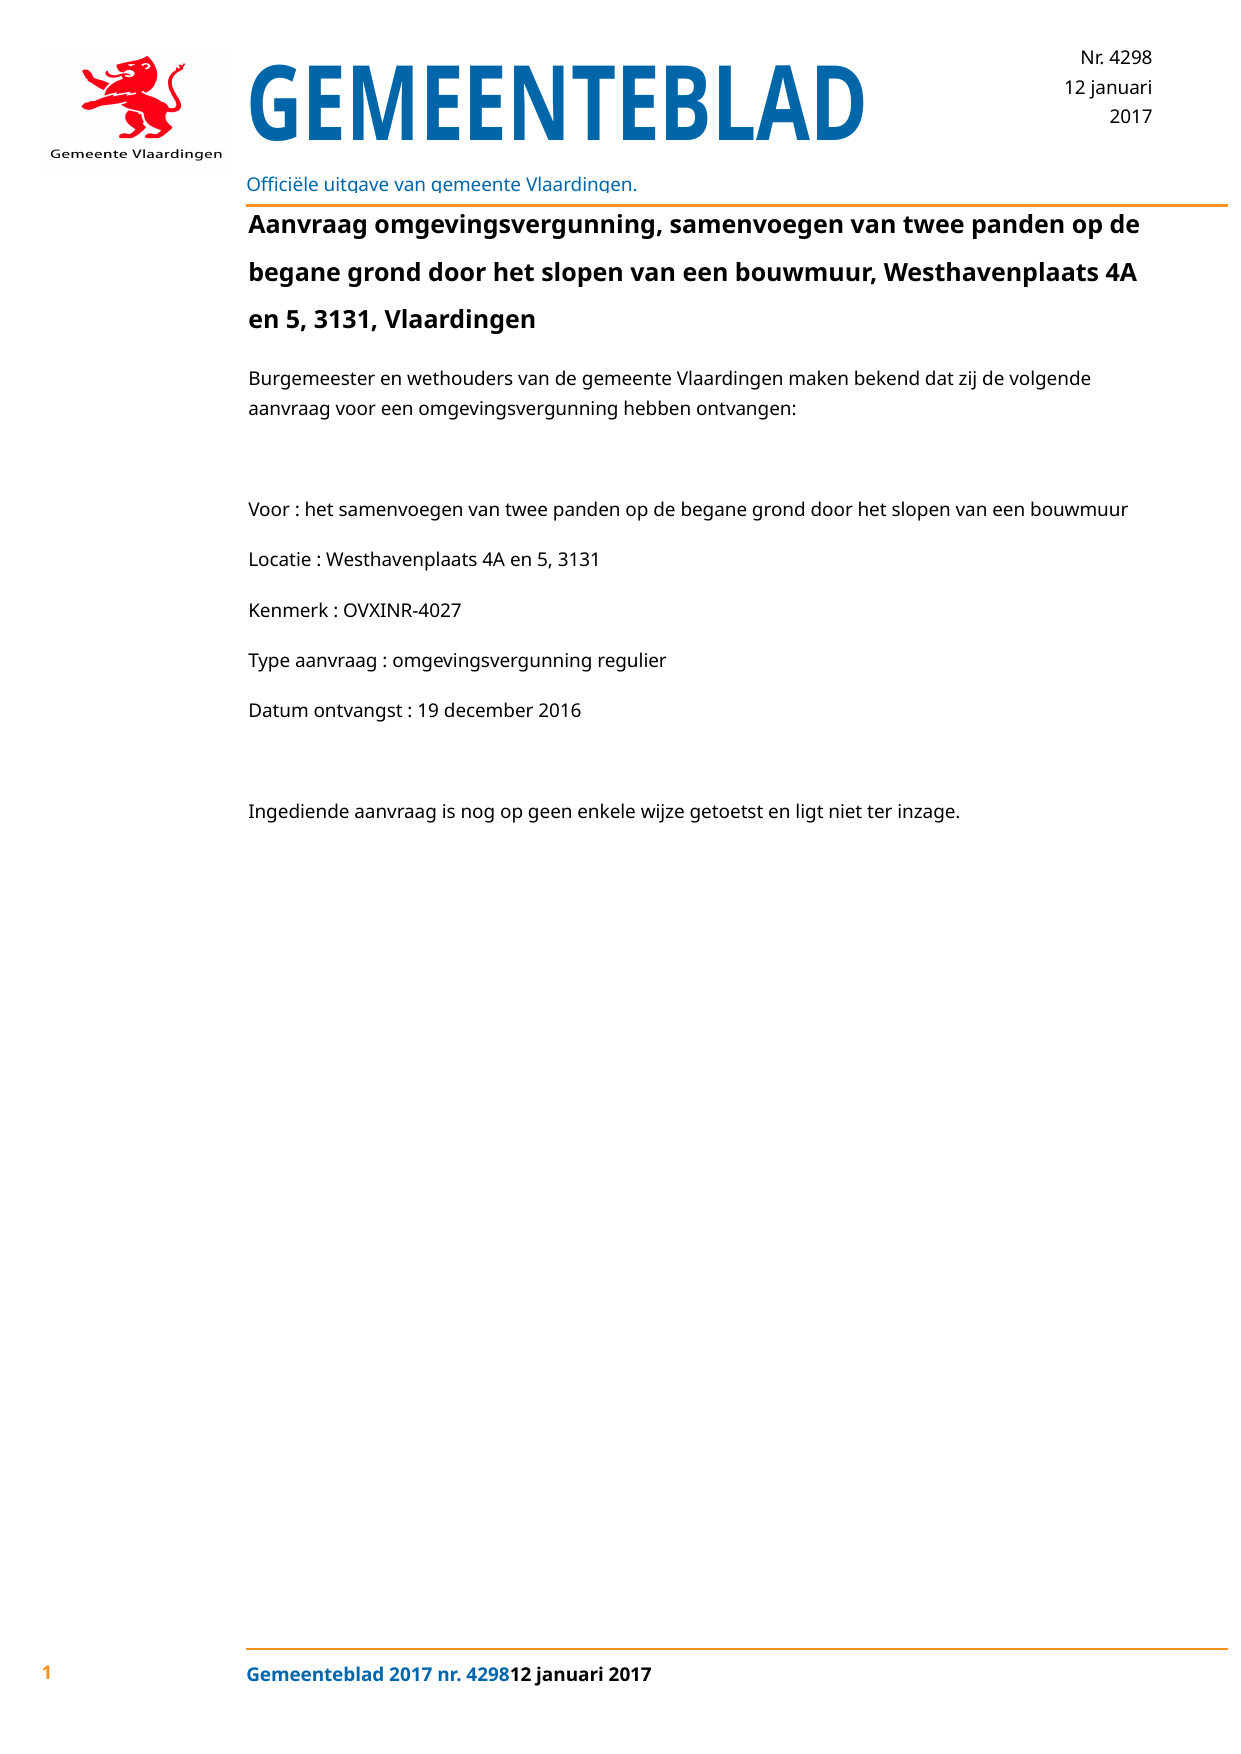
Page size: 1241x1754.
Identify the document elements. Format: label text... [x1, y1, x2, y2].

text Datum ontvangst : 19 december 2016 [248, 698, 1152, 723]
text Burgemeester en wethouders van de gemeente Vlaardingen maken bekend dat zij de volgende aanvraag voor een omgevingsvergunning hebben ontvangen: [248, 366, 1152, 421]
text Type aanvraag : omgevingsvergunning regulier [248, 647, 1152, 673]
picture [41, 47, 231, 172]
text Voor : het samenvoegen van twee panden op de begane grond door het slopen van een bouwmuur [248, 496, 1152, 522]
text Locatie : Westhavenplaats 4A en 5, 3131 [248, 546, 1152, 572]
text Ingediende aanvraag is nog op geen enkele wijze getoetst en ligt niet ter inzage. [248, 798, 1152, 824]
text Aanvraag omgevingsvergunning, samenvoegen van twee panden op de begane grond door het slopen van een bouwmuur, Westhavenplaats 4A en 5, 3131, Vlaardingen [248, 207, 1152, 336]
text Kenmerk : OVXINR-4027 [248, 597, 1152, 622]
